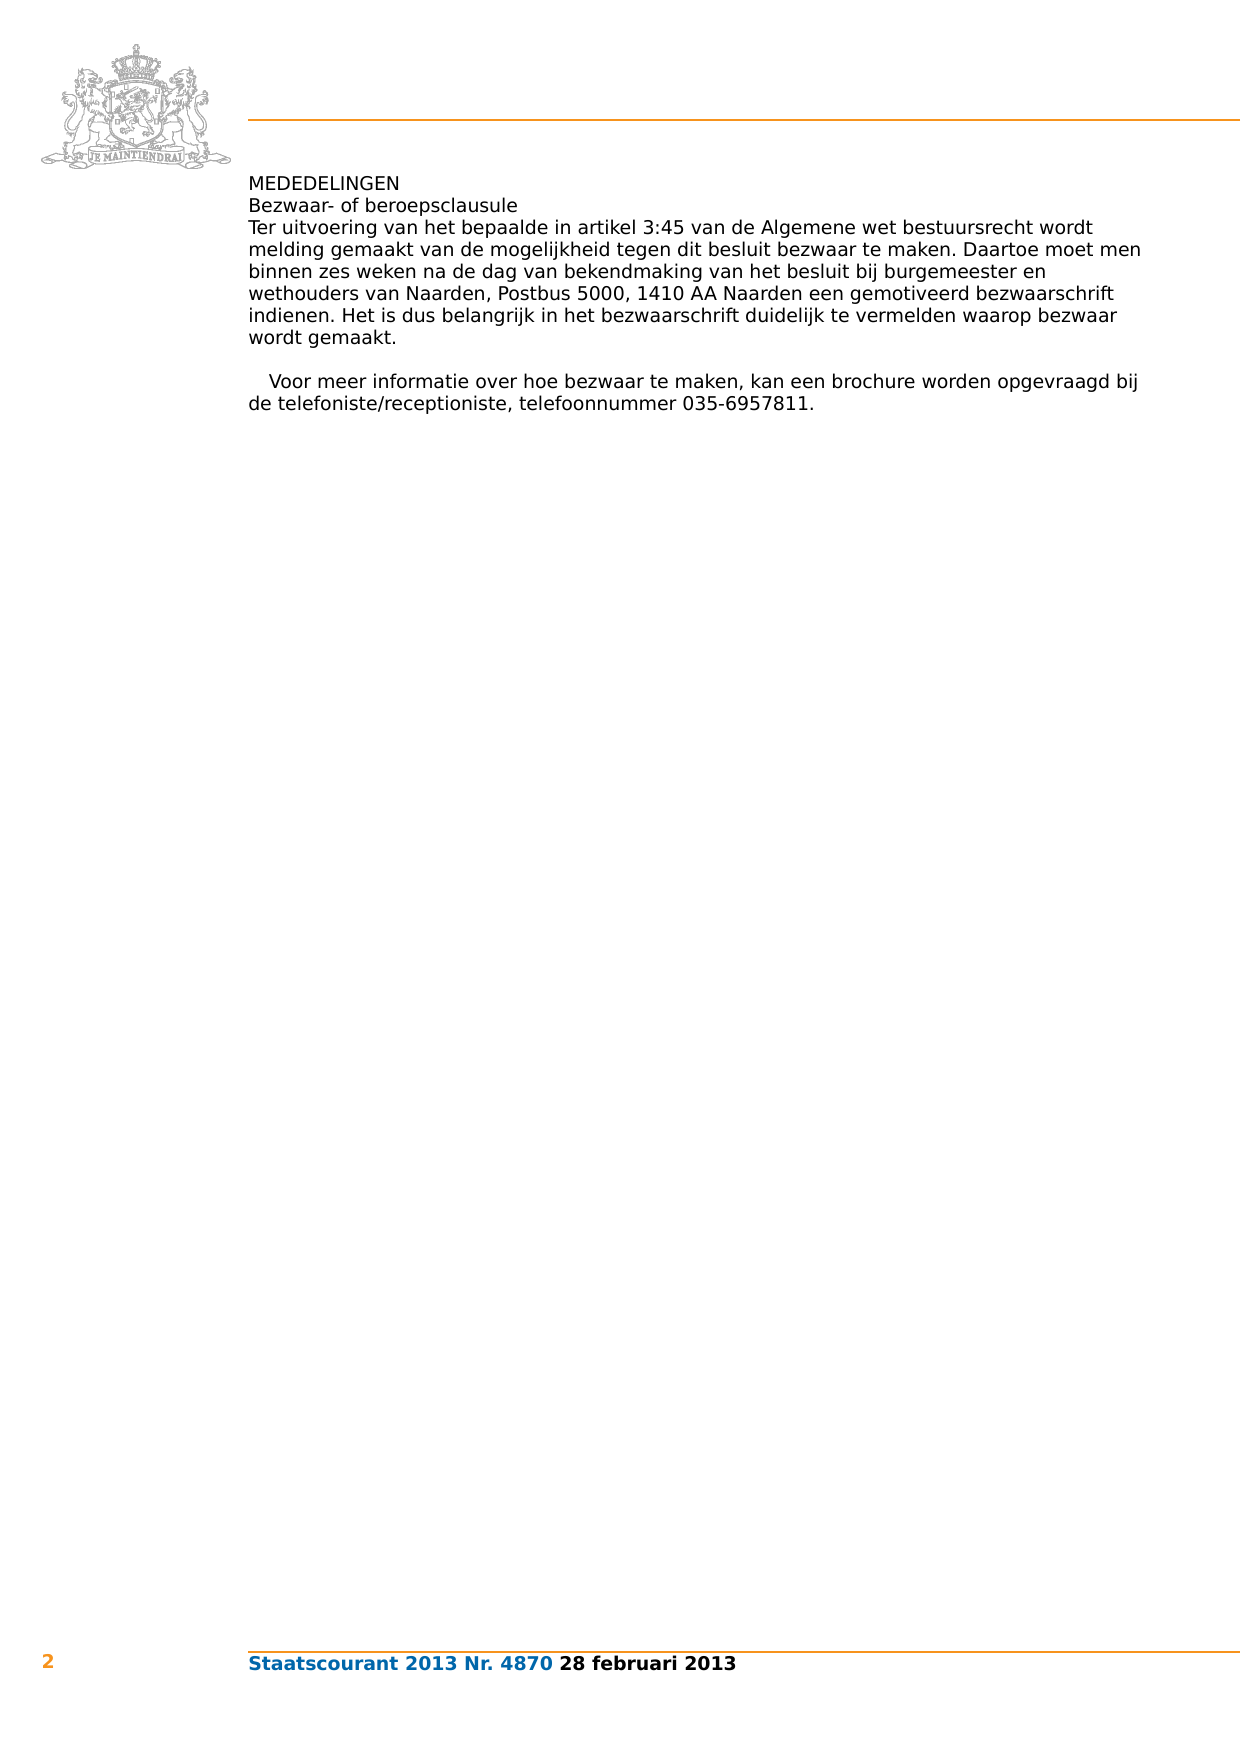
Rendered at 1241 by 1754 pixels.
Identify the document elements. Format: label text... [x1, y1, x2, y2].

subtitle MEDEDELINGEN [248, 173, 1163, 195]
subtitle Bezwaar- of beroepsclausule [248, 195, 1163, 217]
text Ter uitvoering van het bepaalde in artikel 3:45 van de Algemene wet bestuursrecht wordt melding gemaakt van de mogelijkheid tegen dit besluit bezwaar te maken. Daartoe moet men binnen zes weken na de dag van bekendmaking van het besluit bij burgemeester en wethouders van Naarden, Postbus 5000, 1410 AA Naarden een gemotiveerd bezwaarschrift indienen. Het is dus belangrijk in het bezwaarschrift duidelijk te vermelden waarop bezwaar wordt gemaakt. [248, 217, 1163, 349]
picture [41, 44, 231, 169]
text Voor meer informatie over hoe bezwaar te maken, kan een brochure worden opgevraagd bij de telefoniste/receptioniste, telefoonnummer 035-6957811. [248, 371, 1163, 414]
